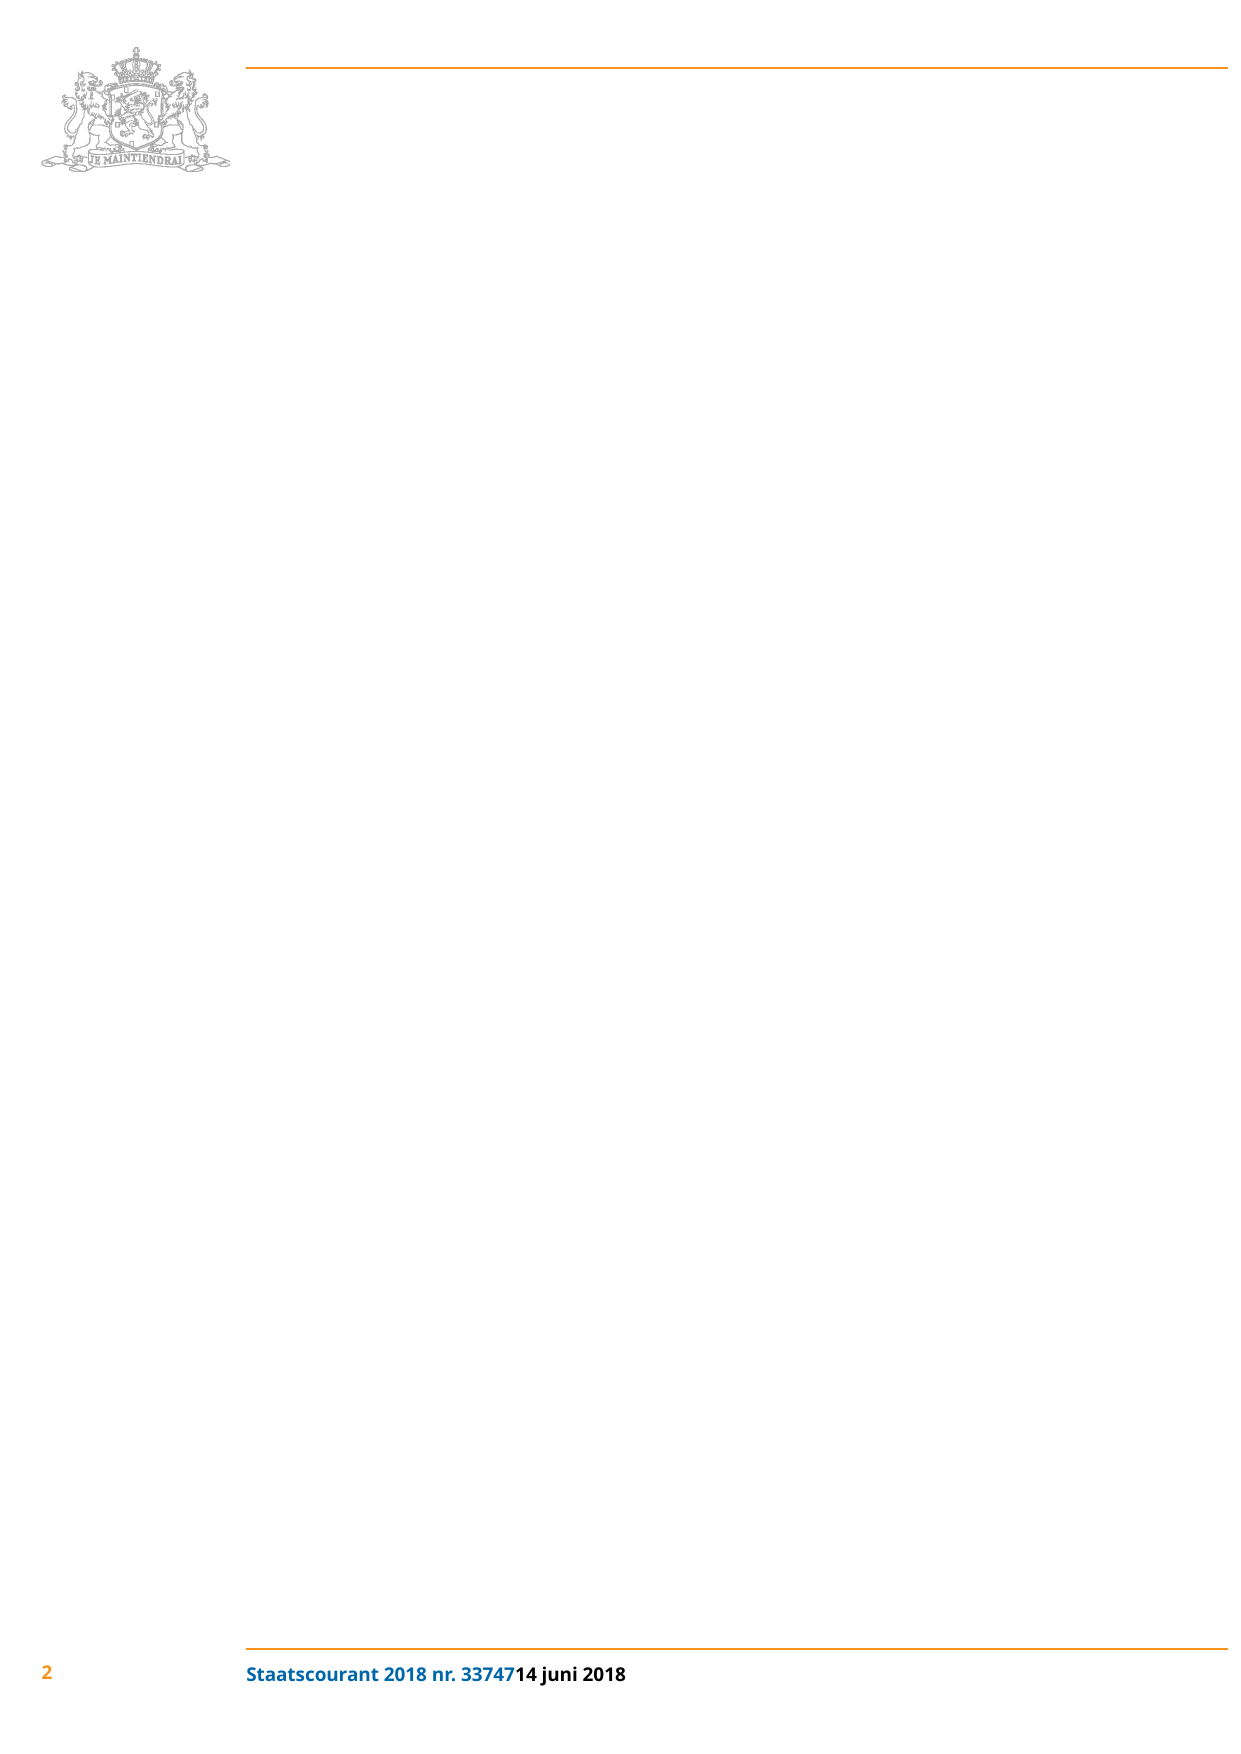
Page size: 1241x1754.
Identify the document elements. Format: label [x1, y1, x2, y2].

picture [41, 47, 231, 172]
